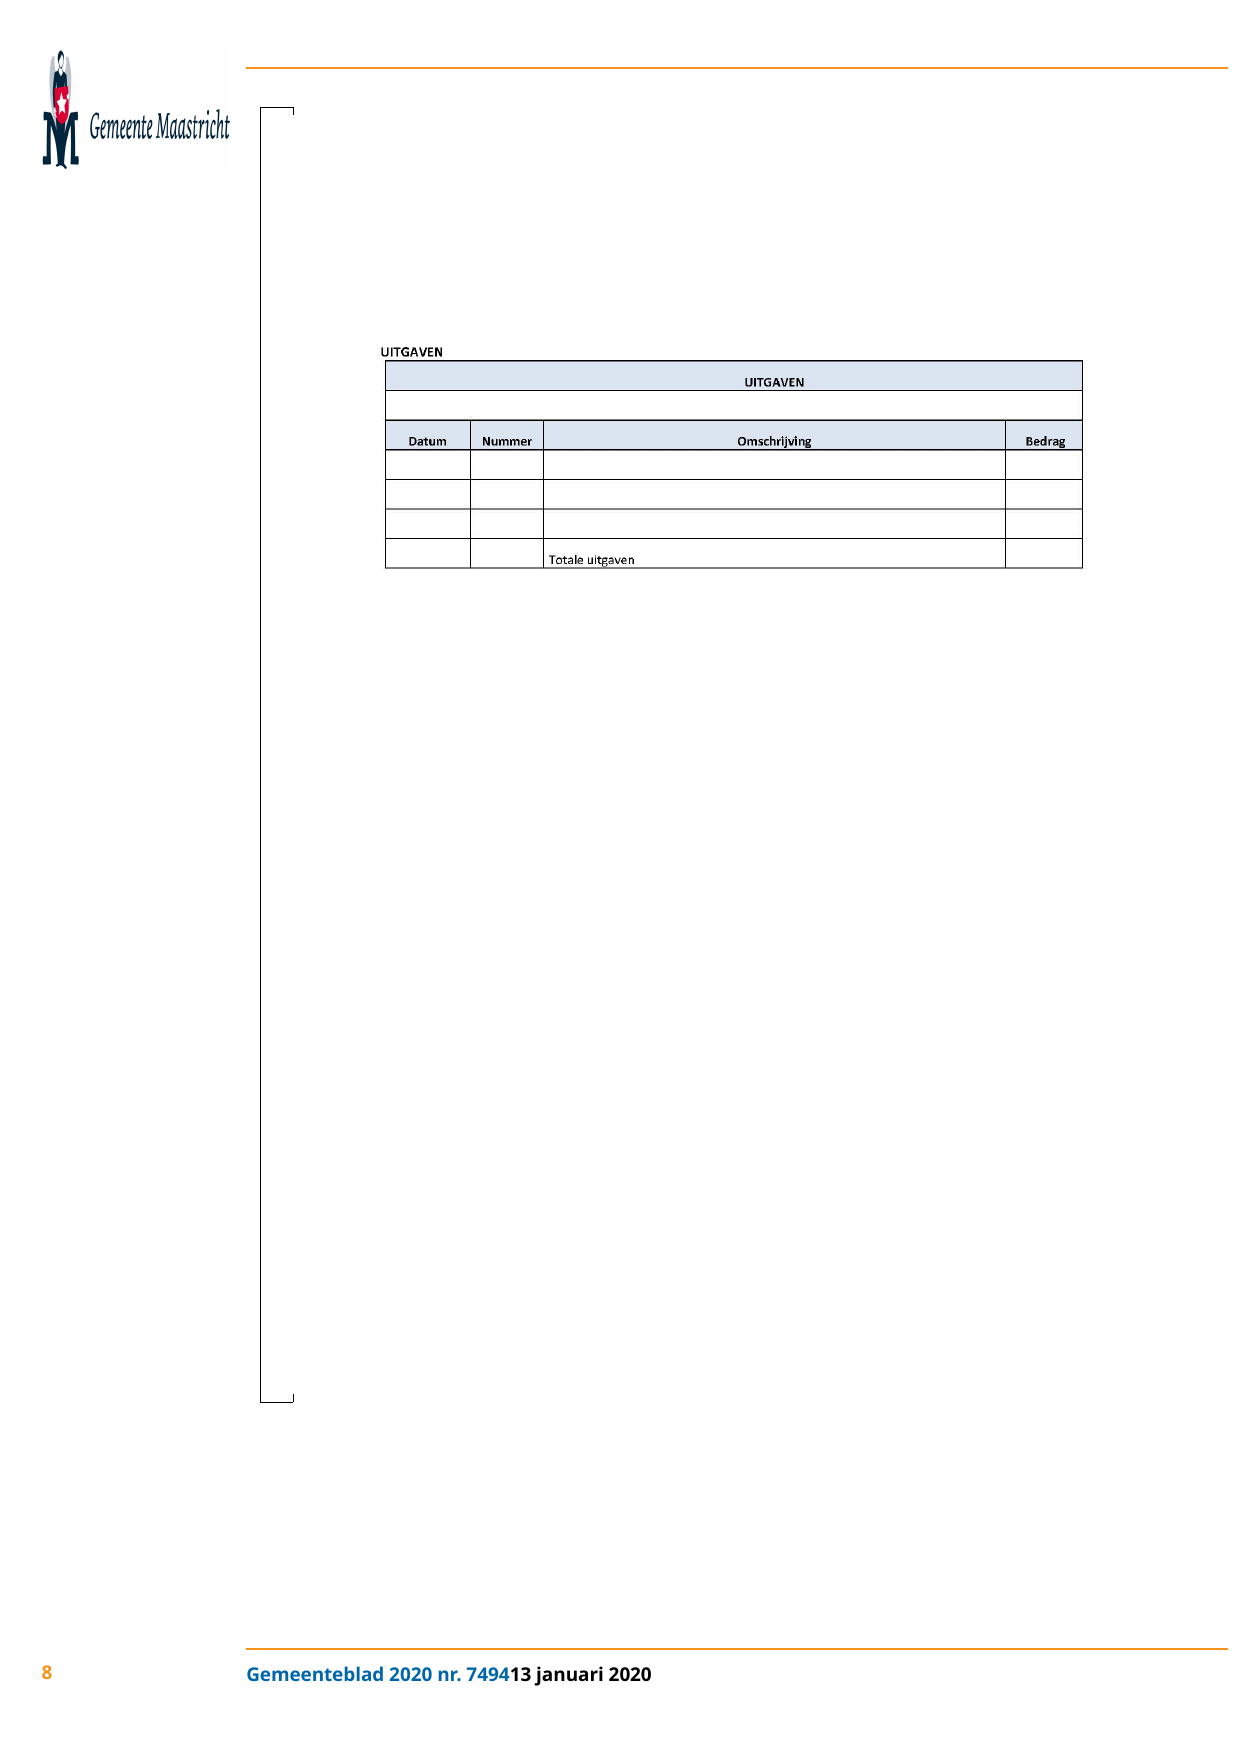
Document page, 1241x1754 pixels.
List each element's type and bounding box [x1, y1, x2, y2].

picture [41, 47, 231, 172]
picture [268, 115, 1173, 1394]
